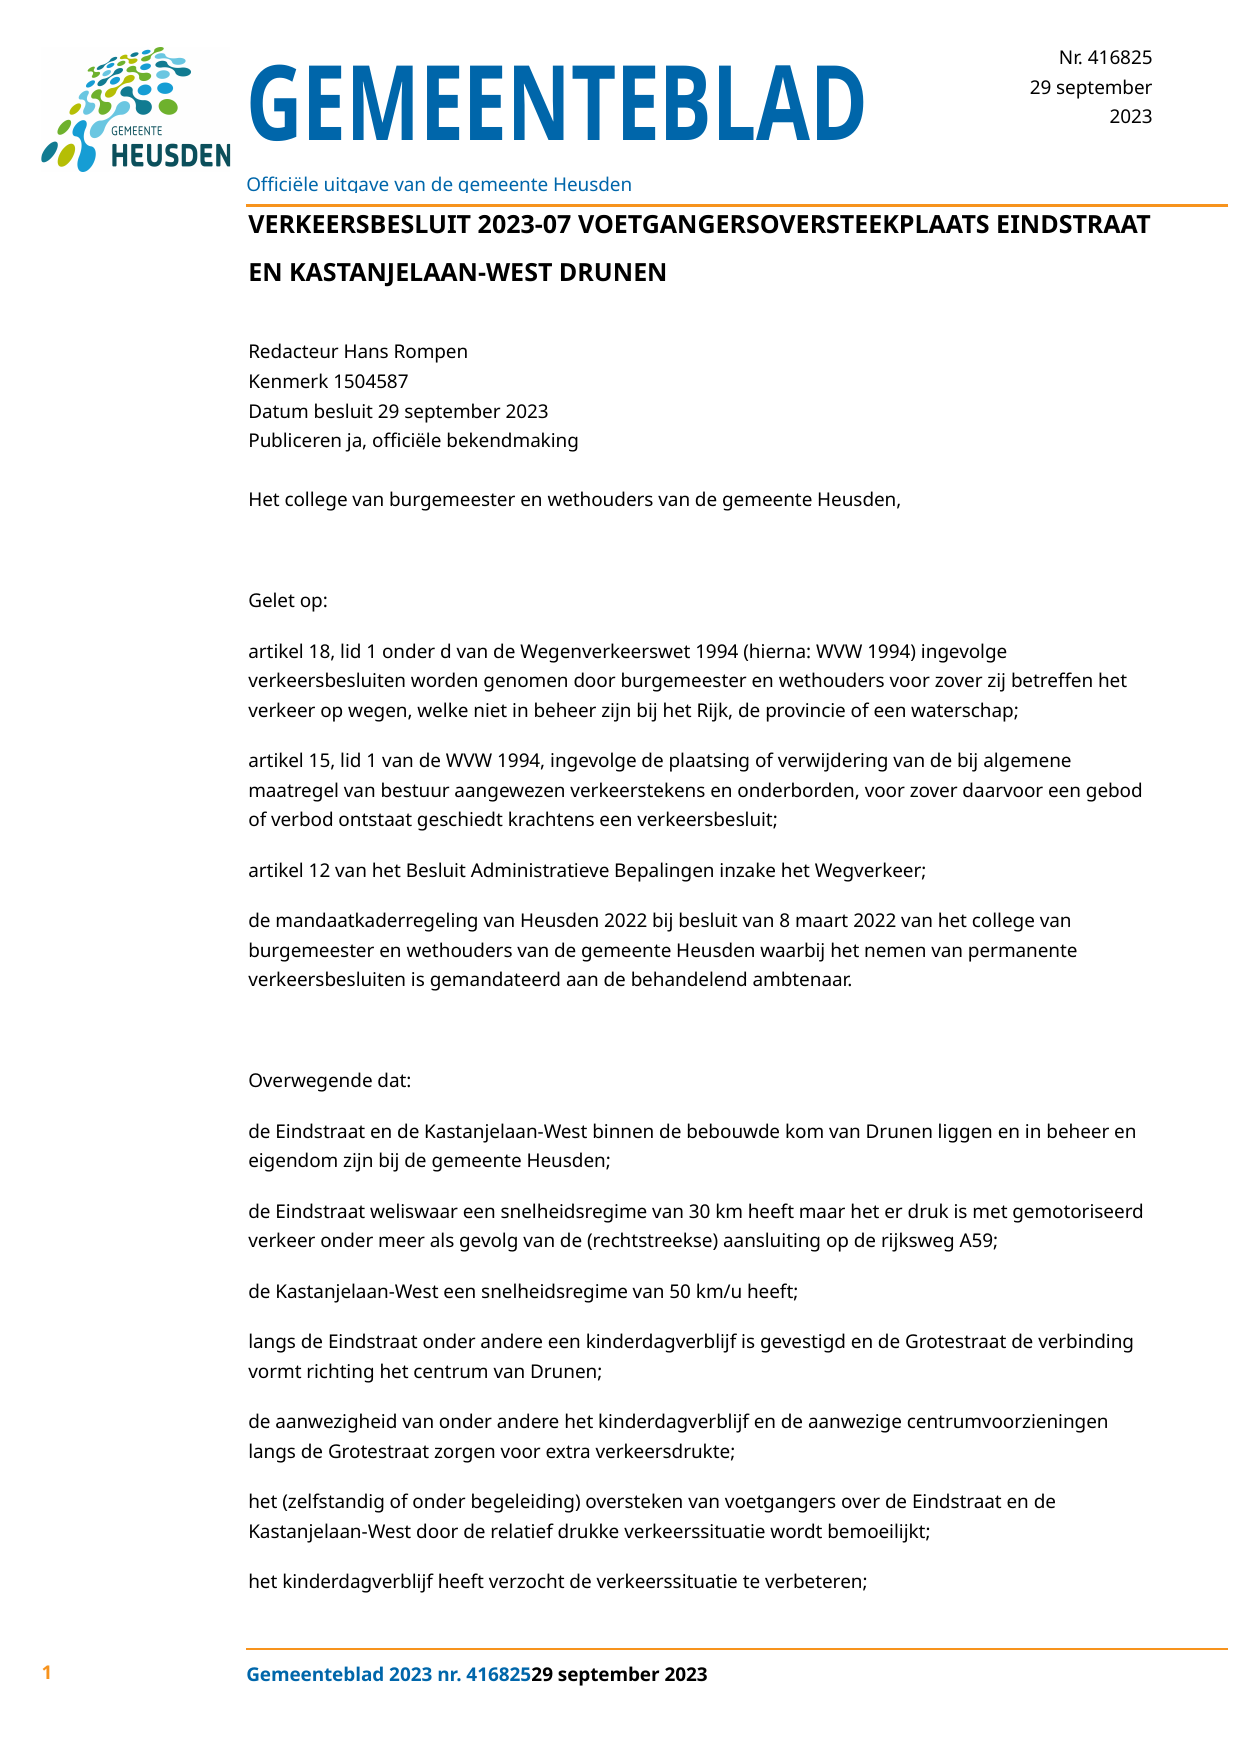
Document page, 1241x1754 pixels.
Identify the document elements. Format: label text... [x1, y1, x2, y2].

text langs de Eindstraat onder andere een kinderdagverblijf is gevestigd en de Grotestraat de verbinding vormt richting het centrum van Drunen; [248, 1328, 1152, 1383]
text het kinderdagverblijf heeft verzocht de verkeerssituatie te verbeteren; [248, 1568, 1152, 1594]
text Redacteur Hans Rompen [248, 339, 1152, 364]
text de Eindstraat en de Kastanjelaan-West binnen de bebouwde kom van Drunen liggen en in beheer en eigendom zijn bij de gemeente Heusden; [248, 1118, 1152, 1173]
text artikel 18, lid 1 onder d van de Wegenverkeerswet 1994 (hierna: WVW 1994) ingevolge verkeersbesluiten worden genomen door burgemeester en wethouders voor zover zij betreffen het verkeer op wegen, welke niet in beheer zijn bij het Rijk, de provincie of een waterschap; [248, 638, 1152, 723]
text Overwegende dat: [248, 1067, 1152, 1093]
text Het college van burgemeester en wethouders van de gemeente Heusden, [248, 487, 1152, 512]
picture [41, 47, 231, 172]
text de aanwezigheid van onder andere het kinderdagverblijf en de aanwezige centrumvoorzieningen langs de Grotestraat zorgen voor extra verkeersdrukte; [248, 1408, 1152, 1463]
text artikel 12 van het Besluit Administratieve Bepalingen inzake het Wegverkeer; [248, 857, 1152, 883]
text het (zelfstandig of onder begeleiding) oversteken van voetgangers over de Eindstraat en de Kastanjelaan-West door de relatief drukke verkeerssituatie wordt bemoeilijkt; [248, 1488, 1152, 1543]
text VERKEERSBESLUIT 2023-07 VOETGANGERSOVERSTEEKPLAATS EINDSTRAAT EN KASTANJELAAN-WEST DRUNEN [248, 207, 1152, 288]
text Datum besluit 29 september 2023 [248, 398, 1152, 423]
text artikel 15, lid 1 van de WVW 1994, ingevolge de plaatsing of verwijdering van de bij algemene maatregel van bestuur aangewezen verkeerstekens en onderborden, voor zover daarvoor een gebod of verbod ontstaat geschiedt krachtens een verkeersbesluit; [248, 747, 1152, 832]
text Publiceren ja, officiële bekendmaking [248, 427, 1152, 453]
text Gelet op: [248, 587, 1152, 613]
text de Eindstraat weliswaar een snelheidsregime van 30 km heeft maar het er druk is met gemotoriseerd verkeer onder meer als gevolg van de (rechtstreekse) aansluiting op de rijksweg A59; [248, 1198, 1152, 1253]
text de Kastanjelaan-West een snelheidsregime van 50 km/u heeft; [248, 1278, 1152, 1303]
text Kenmerk 1504587 [248, 368, 1152, 394]
text de mandaatkaderregeling van Heusden 2022 bij besluit van 8 maart 2022 van het college van burgemeester en wethouders van de gemeente Heusden waarbij het nemen van permanente verkeersbesluiten is gemandateerd aan de behandelend ambtenaar. [248, 907, 1152, 992]
